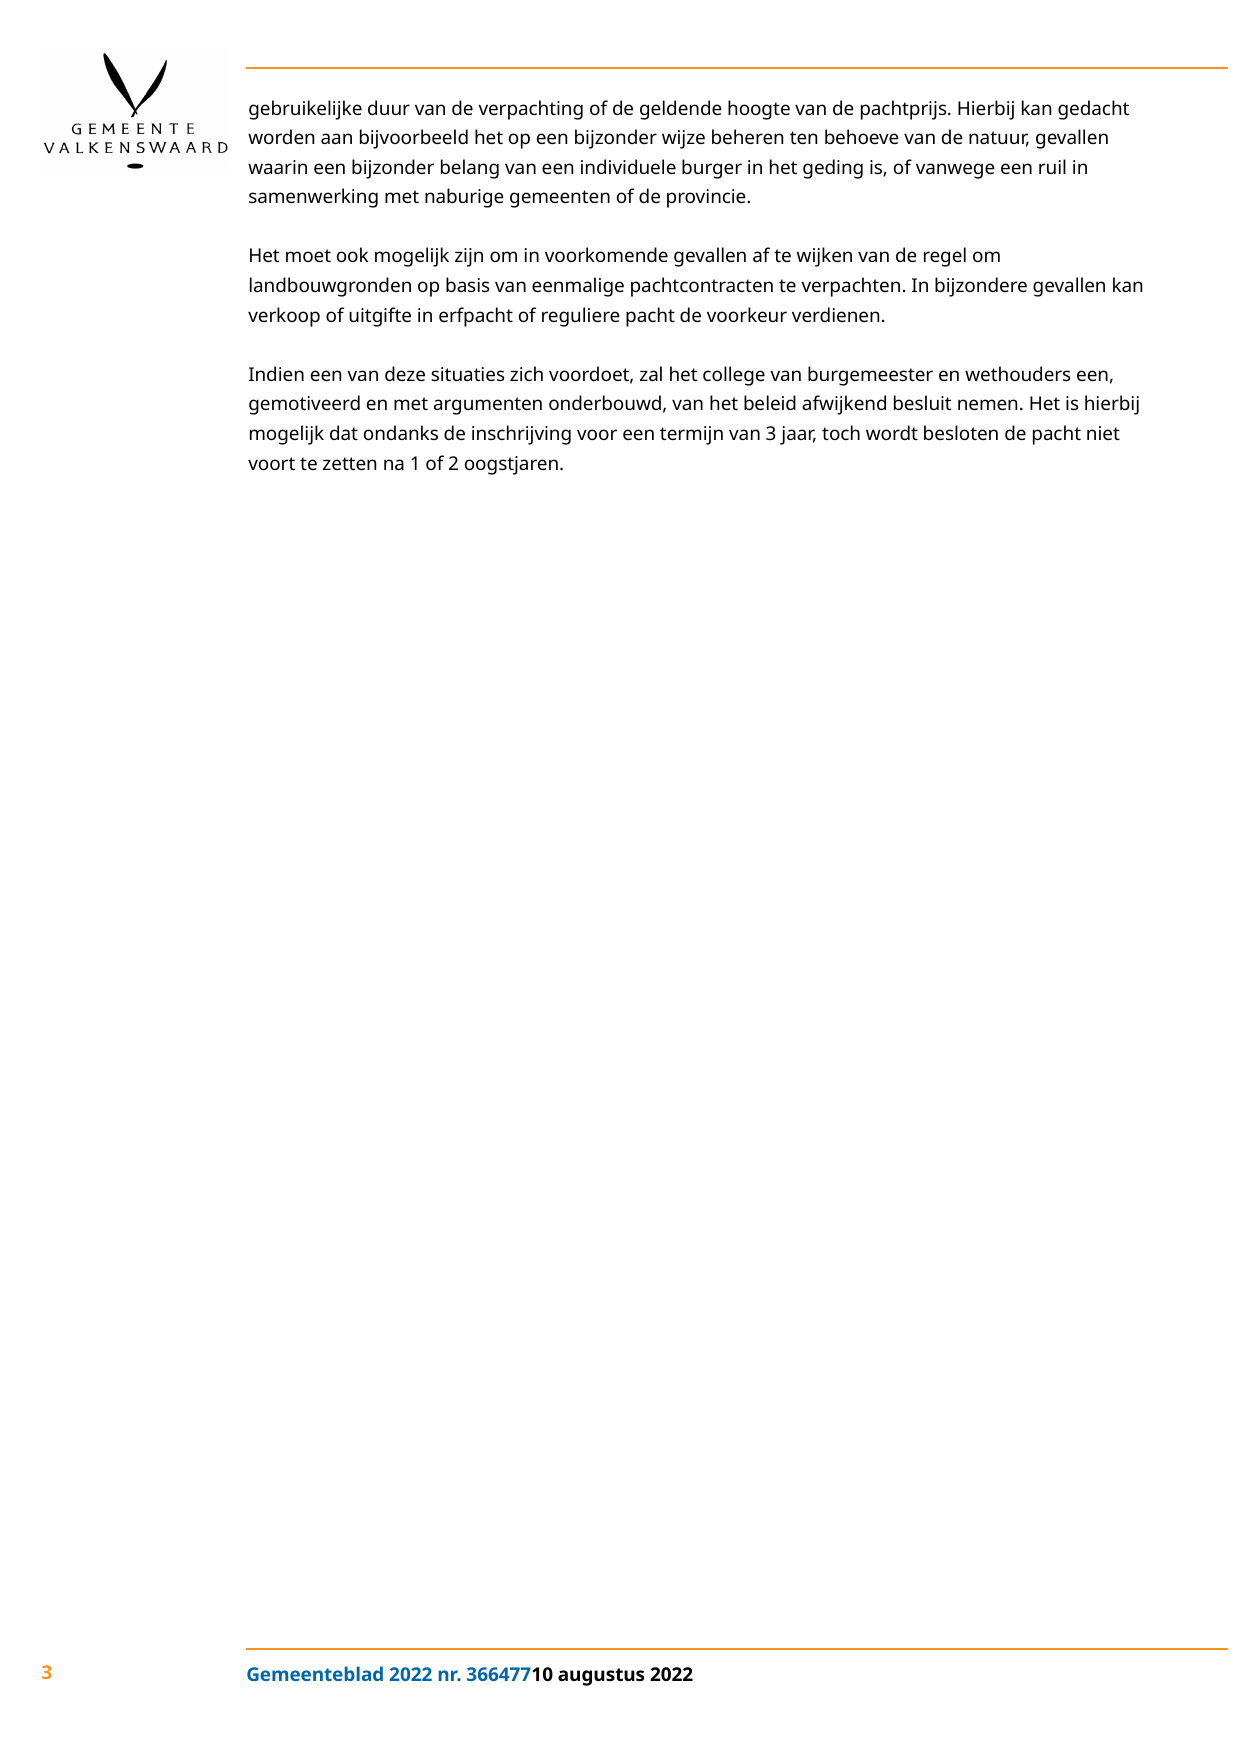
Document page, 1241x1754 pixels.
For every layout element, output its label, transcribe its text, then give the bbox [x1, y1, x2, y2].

text gebruikelijke duur van de verpachting of de geldende hoogte van de pachtprijs. Hierbij kan gedacht worden aan bijvoorbeeld het op een bijzonder wijze beheren ten behoeve van de natuur, gevallen waarin een bijzonder belang van een individuele burger in het geding is, of vanwege een ruil in samenwerking met naburige gemeenten of de provincie. [248, 95, 1152, 209]
text Het moet ook mogelijk zijn om in voorkomende gevallen af te wijken van de regel om landbouwgronden op basis van eenmalige pachtcontracten te verpachten. In bijzondere gevallen kan verkoop of uitgifte in erfpacht of reguliere pacht de voorkeur verdienen. [248, 243, 1152, 328]
text Indien een van deze situaties zich voordoet, zal het college van burgemeester en wethouders een, gemotiveerd en met argumenten onderbouwd, van het beleid afwijkend besluit nemen. Het is hierbij mogelijk dat ondanks de inschrijving voor een termijn van 3 jaar, toch wordt besloten de pacht niet voort te zetten na 1 of 2 oogstjaren. [248, 361, 1152, 476]
picture [41, 47, 231, 172]
